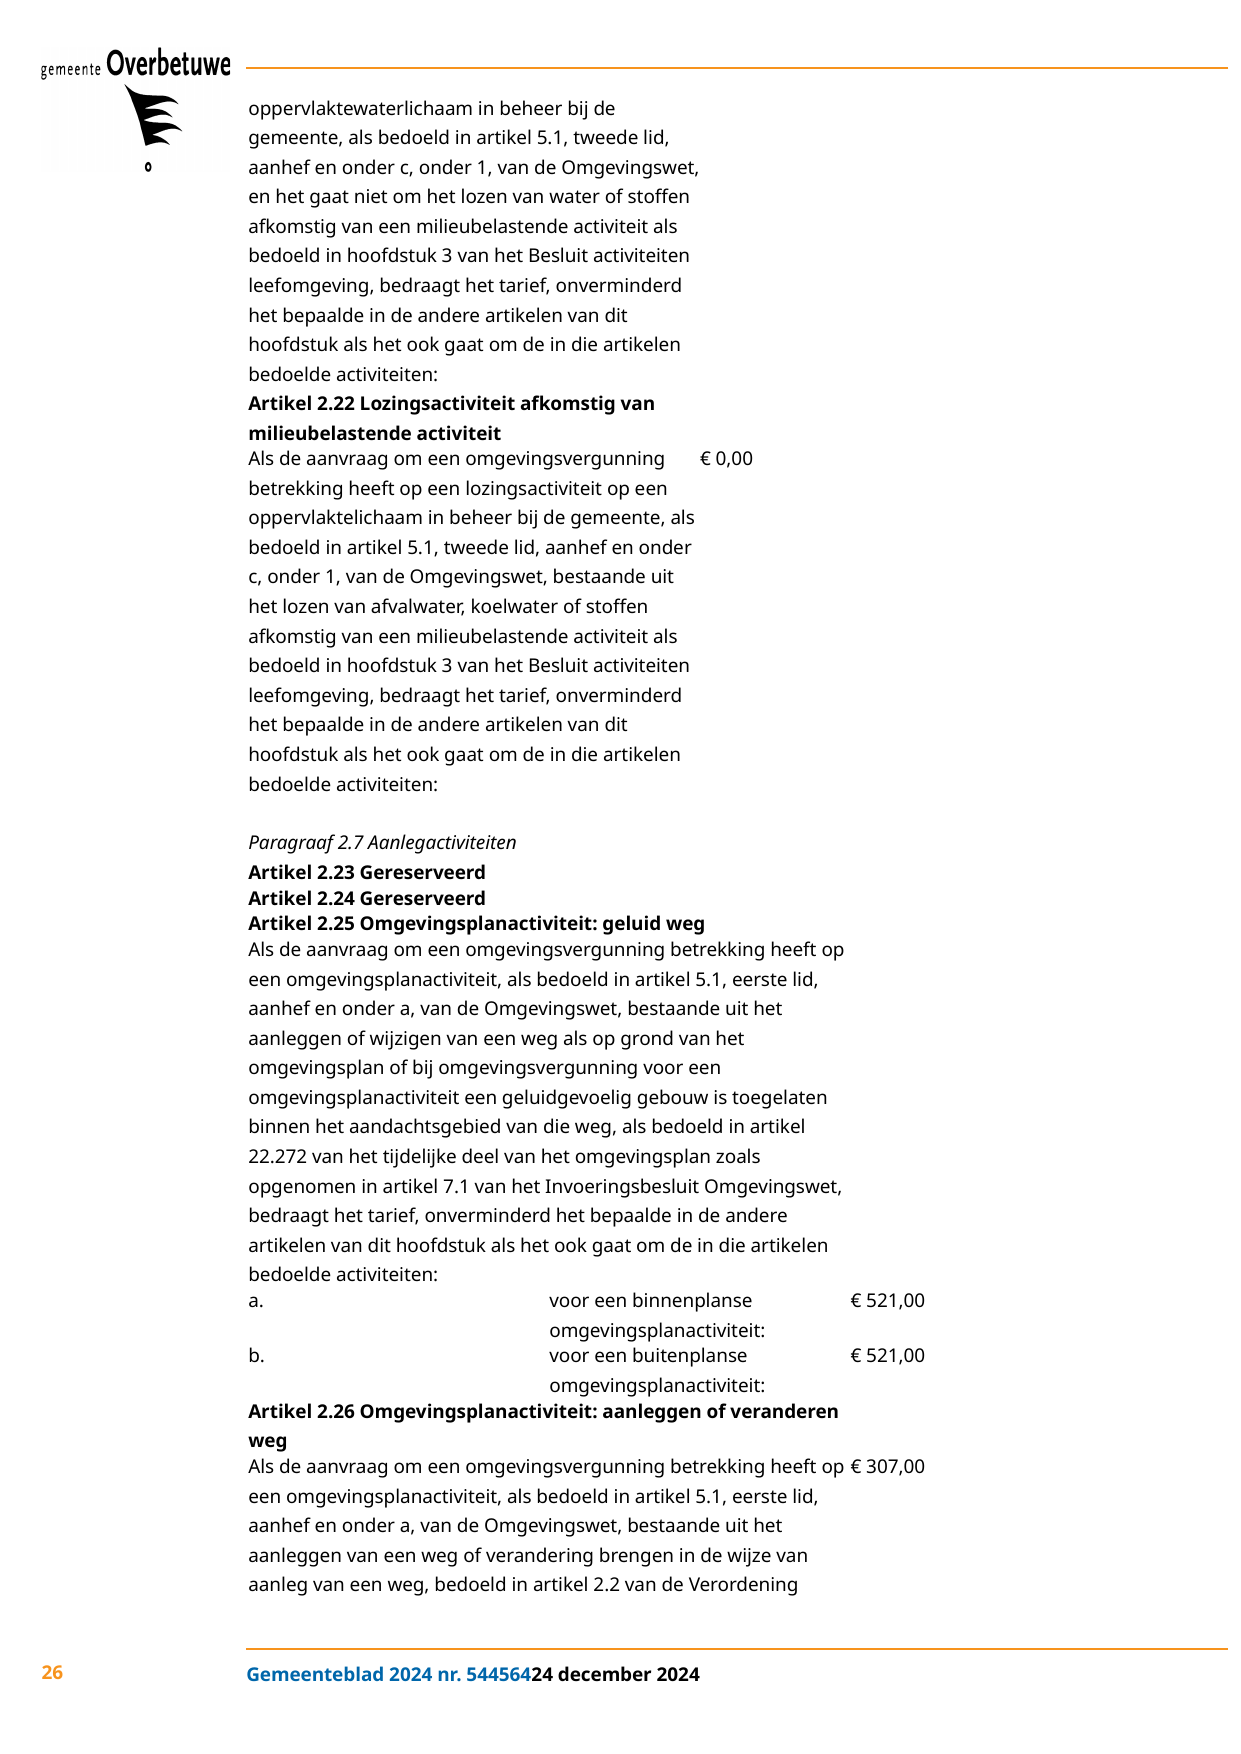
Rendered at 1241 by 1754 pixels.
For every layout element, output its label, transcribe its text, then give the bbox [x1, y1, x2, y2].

table_cell voor een binnenplanse omgevingsplanactiviteit: [549, 1288, 850, 1343]
table_cell b. [248, 1343, 549, 1398]
table_cell [700, 95, 1152, 387]
table_cell € 307,00 [850, 1453, 1152, 1597]
table_cell Als de aanvraag om een omgevingsvergunning betrekking heeft op een omgevingsplanactiviteit, als bedoeld in artikel 5.1, eerste lid, aanhef en onder a, van de Omgevingswet, bestaande uit het aanleggen of wijzigen van een weg als op grond van het omgevingsplan of bij omgevingsvergunning voor een omgevingsplanactiviteit een geluidgevoelig gebouw is toegelaten binnen het aandachtsgebied van die weg, als bedoeld in artikel 22.272 van het tijdelijke deel van het omgevingsplan zoals opgenomen in artikel 7.1 van het Invoeringsbesluit Omgevingswet, bedraagt het tarief, onverminderd het bepaalde in de andere artikelen van dit hoofdstuk als het ook gaat om de in die artikelen bedoelde activiteiten: [248, 936, 850, 1287]
table_cell € 521,00 [850, 1343, 1152, 1398]
picture [41, 47, 231, 172]
table_header Artikel 2.23 Gereserveerd [248, 859, 850, 885]
table_cell a. [248, 1288, 549, 1343]
table_cell Artikel 2.24 Gereserveerd [248, 885, 850, 911]
table_cell € 521,00 [850, 1288, 1152, 1343]
table_header [850, 859, 1152, 885]
table_cell [850, 1398, 1152, 1453]
table_cell Artikel 2.25 Omgevingsplanactiviteit: geluid weg [248, 911, 850, 936]
table_cell € 0,00 [700, 445, 1152, 797]
table_cell [850, 885, 1152, 911]
table_cell oppervlaktewaterlichaam in beheer bij de gemeente, als bedoeld in artikel 5.1, tweede lid, aanhef en onder c, onder 1, van de Omgevingswet, en het gaat niet om het lozen van water of stoffen afkomstig van een milieubelastende activiteit als bedoeld in hoofdstuk 3 van het Besluit activiteiten leefomgeving, bedraagt het tarief, onverminderd het bepaalde in de andere artikelen van dit hoofdstuk als het ook gaat om de in die artikelen bedoelde activiteiten: [248, 95, 700, 387]
table_cell Als de aanvraag om een omgevingsvergunning betrekking heeft op een lozingsactiviteit op een oppervlaktelichaam in beheer bij de gemeente, als bedoeld in artikel 5.1, tweede lid, aanhef en onder c, onder 1, van de Omgevingswet, bestaande uit het lozen van afvalwater, koelwater of stoffen afkomstig van een milieubelastende activiteit als bedoeld in hoofdstuk 3 van het Besluit activiteiten leefomgeving, bedraagt het tarief, onverminderd het bepaalde in de andere artikelen van dit hoofdstuk als het ook gaat om de in die artikelen bedoelde activiteiten: [248, 445, 700, 797]
table_header [700, 390, 1152, 445]
table_cell [850, 911, 1152, 936]
table_cell Artikel 2.26 Omgevingsplanactiviteit: aanleggen of veranderen weg [248, 1398, 850, 1453]
text Paragraaf 2.7 Aanlegactiviteiten [248, 829, 1152, 855]
table_header Artikel 2.22 Lozingsactiviteit afkomstig van milieubelastende activiteit [248, 390, 700, 445]
table_cell [850, 936, 1152, 1287]
table_cell Als de aanvraag om een omgevingsvergunning betrekking heeft op een omgevingsplanactiviteit, als bedoeld in artikel 5.1, eerste lid, aanhef en onder a, van de Omgevingswet, bestaande uit het aanleggen van een weg of verandering brengen in de wijze van aanleg van een weg, bedoeld in artikel 2.2 van de Verordening [248, 1453, 850, 1597]
table_cell voor een buitenplanse omgevingsplanactiviteit: [549, 1343, 850, 1398]
